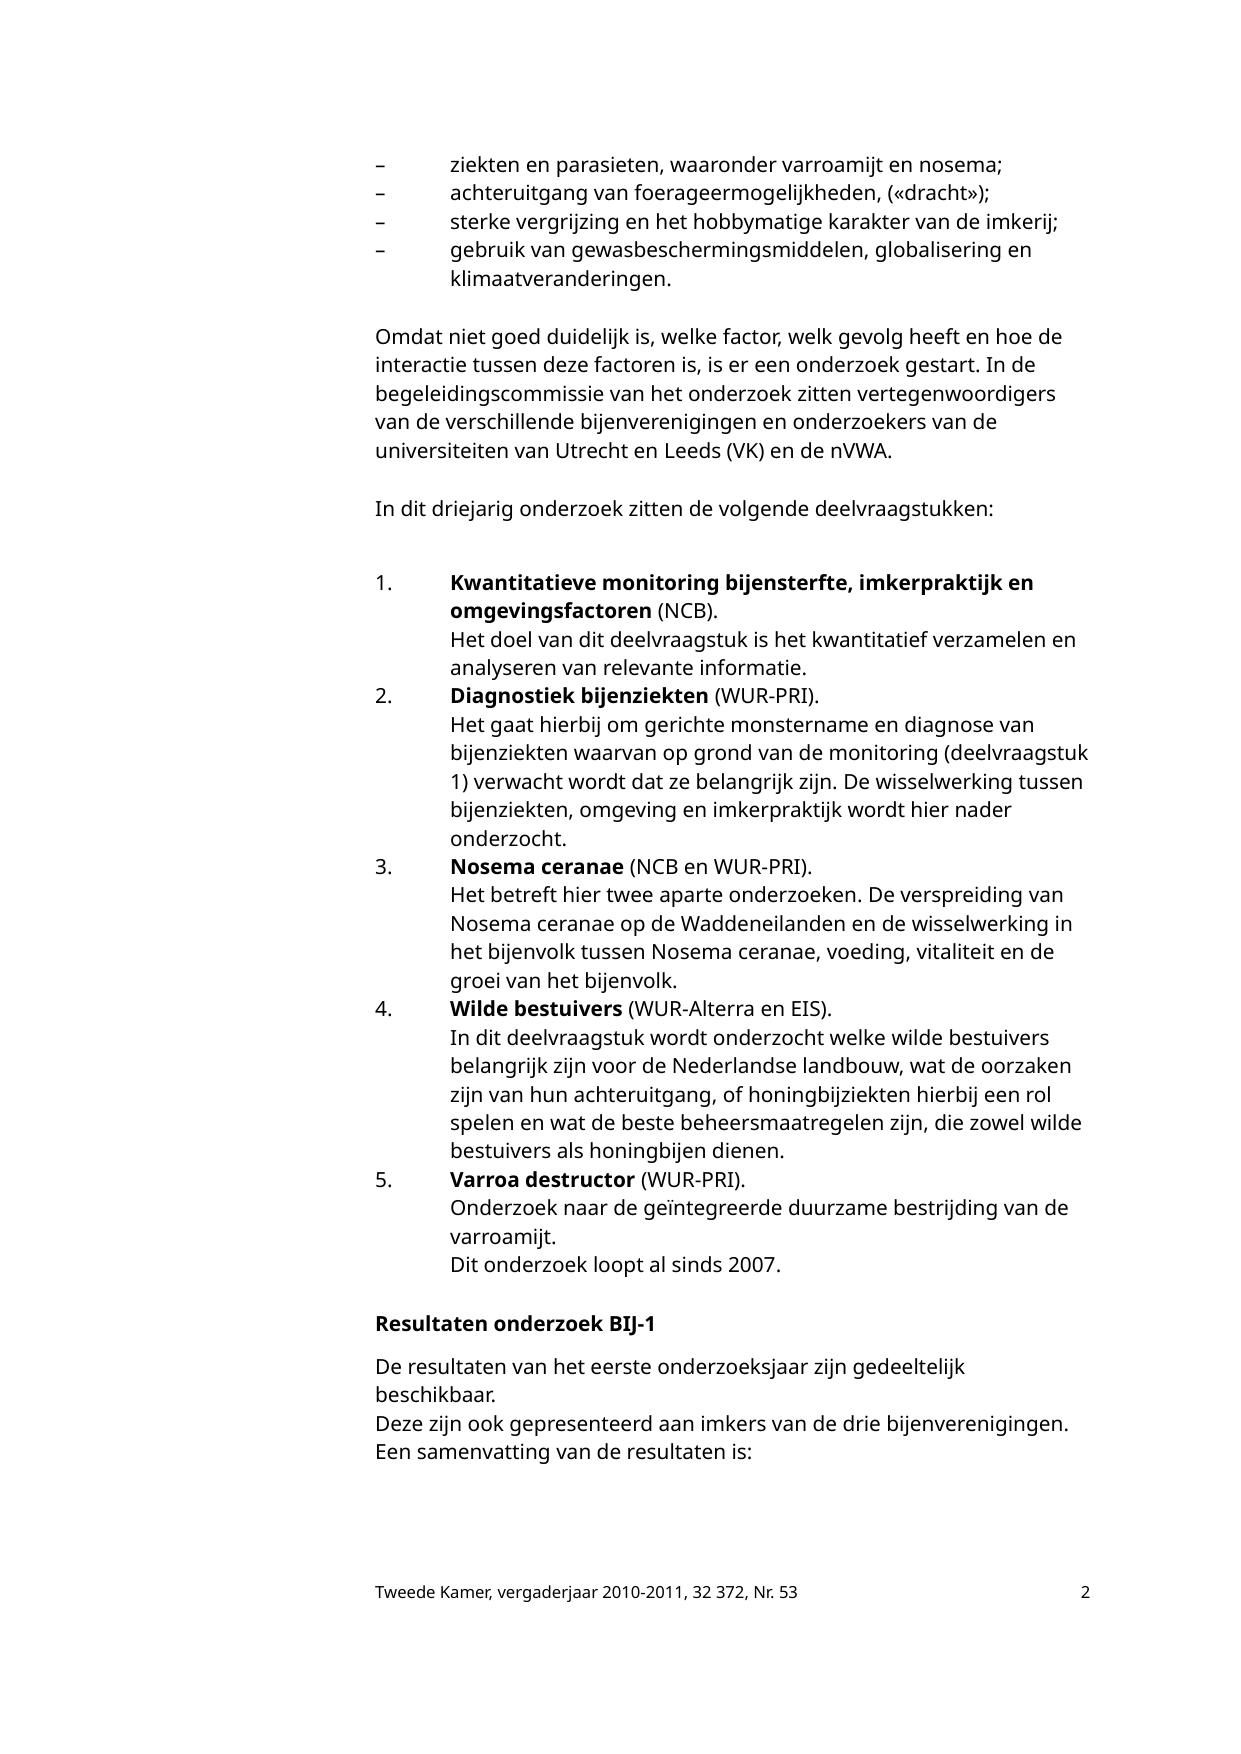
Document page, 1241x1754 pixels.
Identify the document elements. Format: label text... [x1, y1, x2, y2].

list ziekten en parasieten, waaronder varroamijt en nosema; [375, 150, 1090, 178]
list Nosema ceranae (NCB en WUR-PRI). [375, 852, 1090, 881]
list Onderzoek naar de geïntegreerde duurzame bestrijding van de varroamijt. [375, 1193, 1090, 1250]
list Dit onderzoek loopt al sinds 2007. [375, 1250, 1090, 1279]
text Omdat niet goed duidelijk is, welke factor, welk gevolg heeft en hoe de interactie tussen deze factoren is, is er een onderzoek gestart. In de begeleidingscommissie van het onderzoek zitten vertegenwoordigers van de verschillende bijenverenigingen en onderzoekers van de universiteiten van Utrecht en Leeds (VK) en de nVWA. [375, 322, 1090, 464]
text De resultaten van het eerste onderzoeksjaar zijn gedeeltelijk beschikbaar. [375, 1352, 1090, 1409]
list gebruik van gewasbeschermingsmiddelen, globalisering en klimaatveranderingen. [375, 235, 1090, 292]
list Varroa destructor (WUR-PRI). [375, 1165, 1090, 1193]
text In dit driejarig onderzoek zitten de volgende deelvraagstukken: [375, 494, 1090, 523]
list Diagnostiek bijenziekten (WUR-PRI). [375, 682, 1090, 710]
text Deze zijn ook gepresenteerd aan imkers van de drie bijenverenigingen. [375, 1409, 1090, 1437]
list Het betreft hier twee aparte onderzoeken. De verspreiding van Nosema ceranae op de Waddeneilanden en de wisselwerking in het bijenvolk tussen Nosema ceranae, voeding, vitaliteit en de groei van het bijenvolk. [375, 881, 1090, 994]
list Kwantitatieve monitoring bijensterfte, imkerpraktijk en omgevingsfactoren (NCB). [375, 568, 1090, 625]
list achteruitgang van foerageermogelijkheden, («dracht»); [375, 178, 1090, 207]
list In dit deelvraagstuk wordt onderzocht welke wilde bestuivers belangrijk zijn voor de Nederlandse landbouw, wat de oorzaken zijn van hun achteruitgang, of honingbijziekten hierbij een rol spelen en wat de beste beheersmaatregelen zijn, die zowel wilde bestuivers als honingbijen dienen. [375, 1023, 1090, 1165]
list Wilde bestuivers (WUR-Alterra en EIS). [375, 994, 1090, 1023]
text Een samenvatting van de resultaten is: [375, 1437, 1090, 1466]
text Resultaten onderzoek BIJ-1 [375, 1309, 1090, 1337]
list sterke vergrijzing en het hobbymatige karakter van de imkerij; [375, 207, 1090, 235]
list Het doel van dit deelvraagstuk is het kwantitatief verzamelen en analyseren van relevante informatie. [375, 625, 1090, 682]
list Het gaat hierbij om gerichte monstername en diagnose van bijenziekten waarvan op grond van de monitoring (deelvraagstuk 1) verwacht wordt dat ze belangrijk zijn. De wisselwerking tussen bijenziekten, omgeving en imkerpraktijk wordt hier nader onderzocht. [375, 710, 1090, 852]
